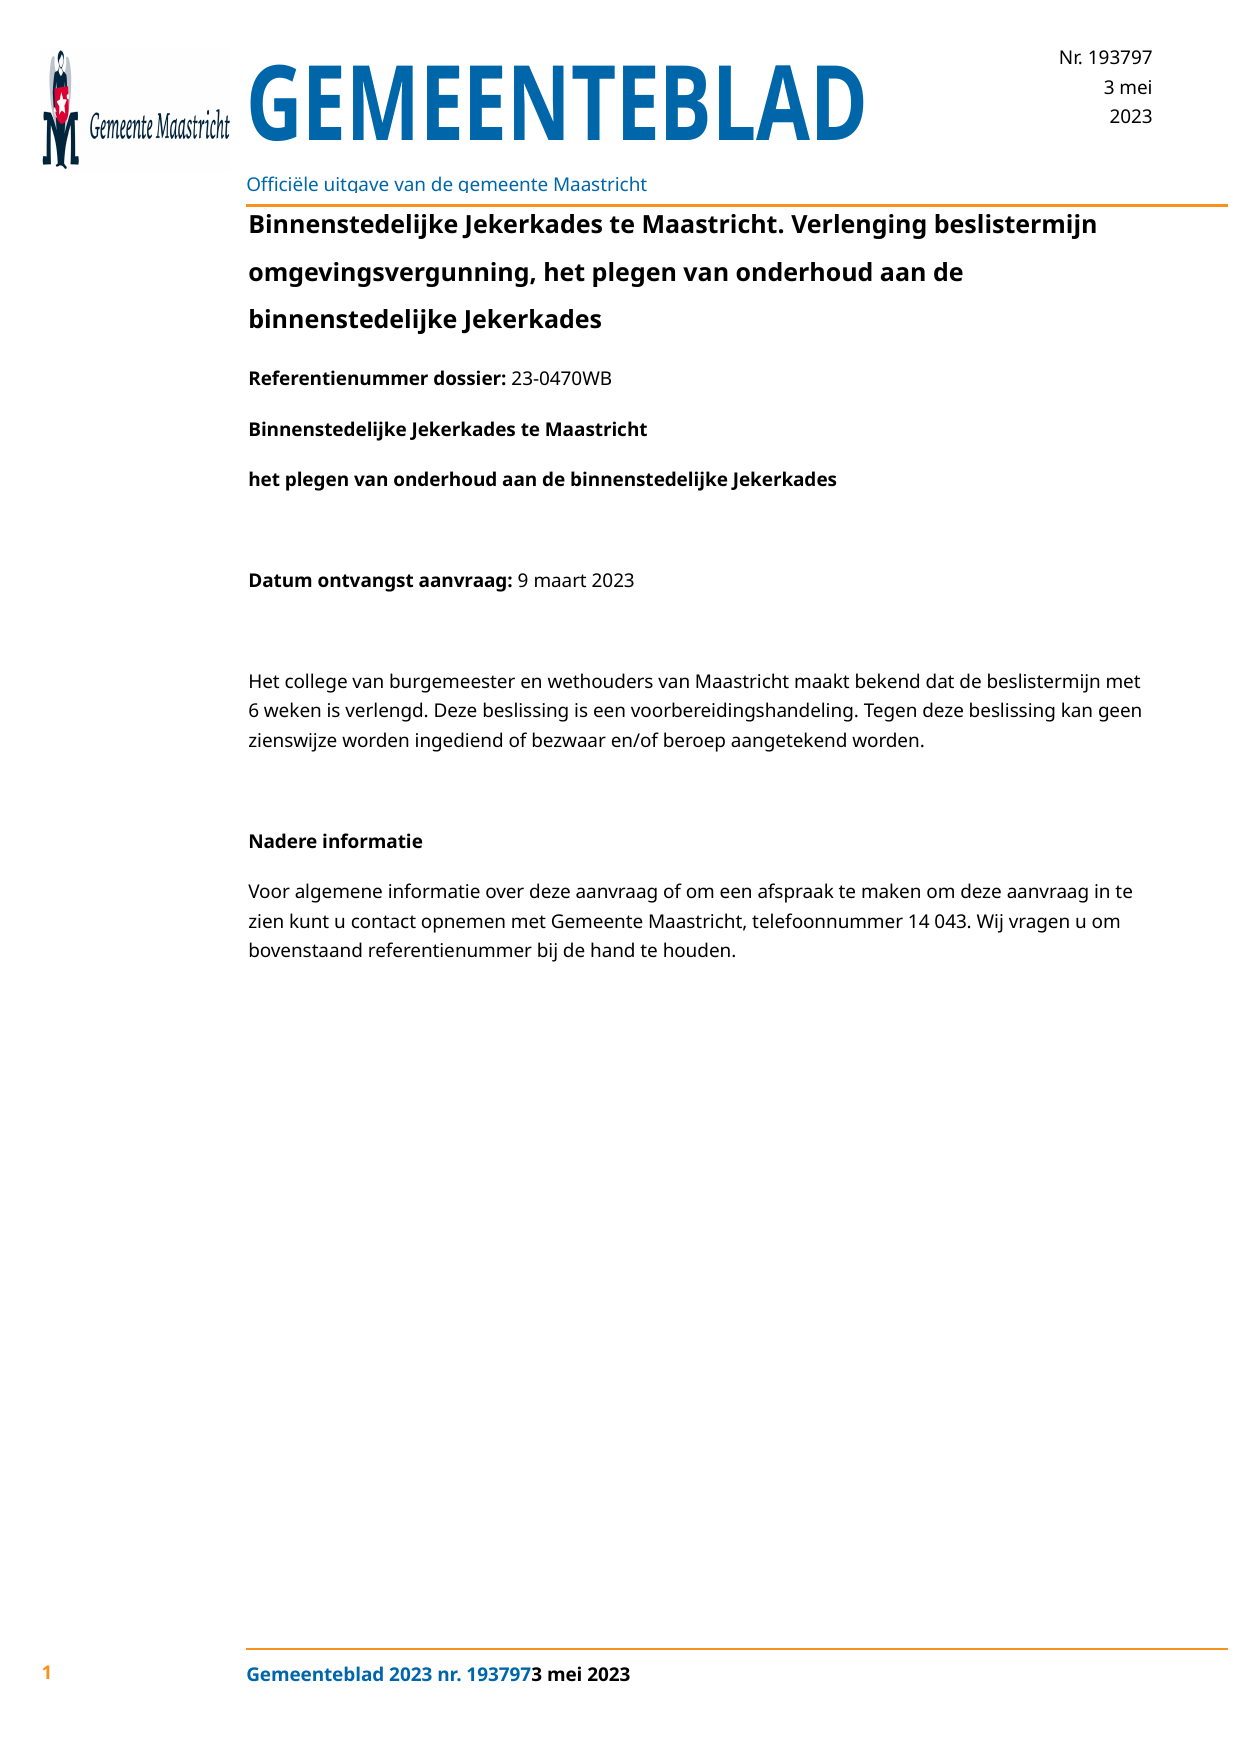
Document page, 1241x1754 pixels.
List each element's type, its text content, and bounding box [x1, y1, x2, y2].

text Datum ontvangst aanvraag: 9 maart 2023 [248, 567, 1152, 593]
picture [41, 47, 231, 172]
text Het college van burgemeester en wethouders van Maastricht maakt bekend dat de beslistermijn met 6 weken is verlengd. Deze beslissing is een voorbereidingshandeling. Tegen deze beslissing kan geen zienswijze worden ingediend of bezwaar en/of beroep aangetekend worden. [248, 668, 1152, 753]
text Binnenstedelijke Jekerkades te Maastricht. Verlenging beslistermijn omgevingsvergunning, het plegen van onderhoud aan de binnenstedelijke Jekerkades [248, 207, 1152, 336]
text Voor algemene informatie over deze aanvraag of om een afspraak te maken om deze aanvraag in te zien kunt u contact opnemen met Gemeente Maastricht, telefoonnummer 14 043. Wij vragen u om bovenstaand referentienummer bij de hand te houden. [248, 878, 1152, 963]
text Nadere informatie [248, 828, 1152, 854]
text Referentienummer dossier: 23-0470WB [248, 366, 1152, 391]
text Binnenstedelijke Jekerkades te Maastricht [248, 416, 1152, 442]
text het plegen van onderhoud aan de binnenstedelijke Jekerkades [248, 466, 1152, 492]
